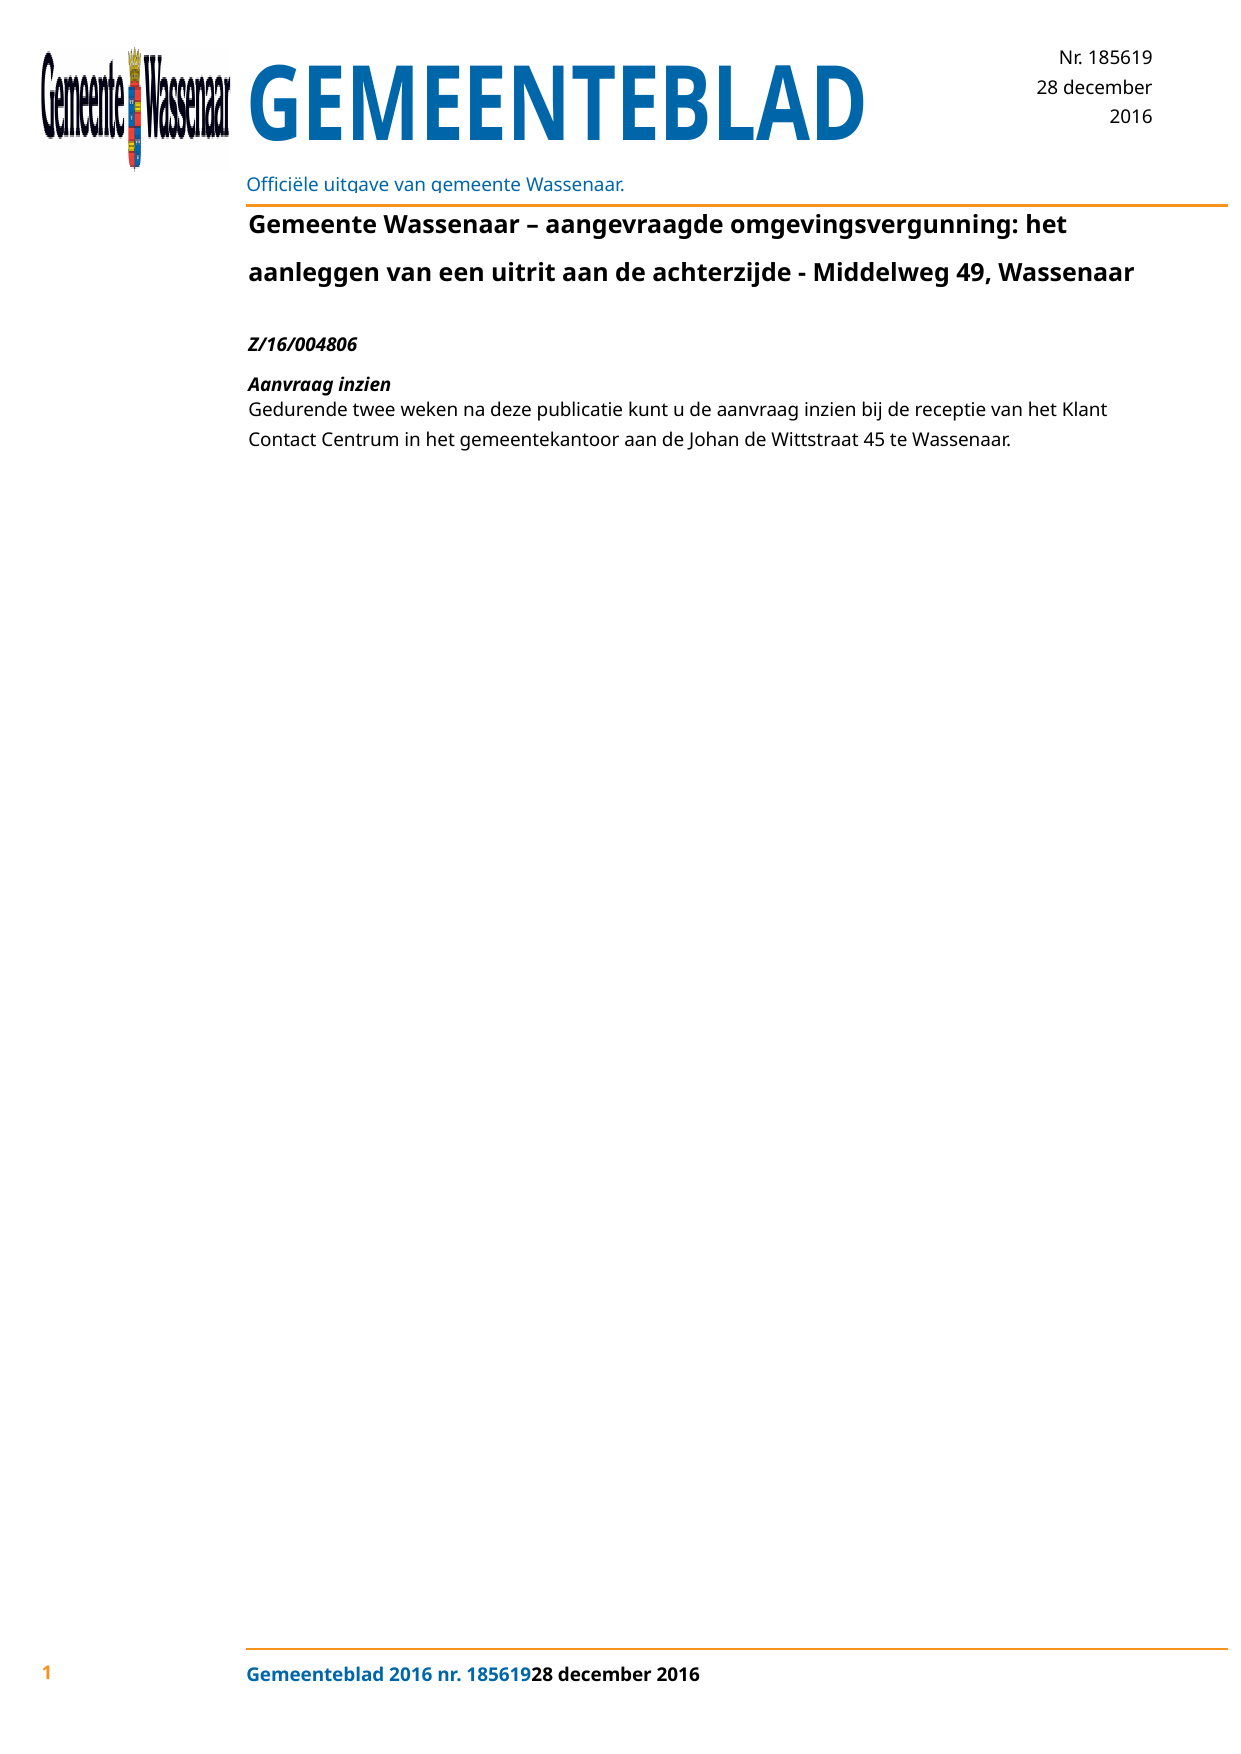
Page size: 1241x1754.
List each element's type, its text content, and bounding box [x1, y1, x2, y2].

text Z/16/004806 [248, 331, 1152, 357]
picture [41, 47, 231, 172]
text Gedurende twee weken na deze publicatie kunt u de aanvraag inzien bij de receptie van het Klant Contact Centrum in het gemeentekantoor aan de Johan de Wittstraat 45 te Wassenaar. [248, 396, 1152, 452]
text Gemeente Wassenaar – aangevraagde omgevingsvergunning: het aanleggen van een uitrit aan de achterzijde - Middelweg 49, Wassenaar [248, 207, 1152, 288]
text Aanvraag inzien [248, 371, 1152, 396]
